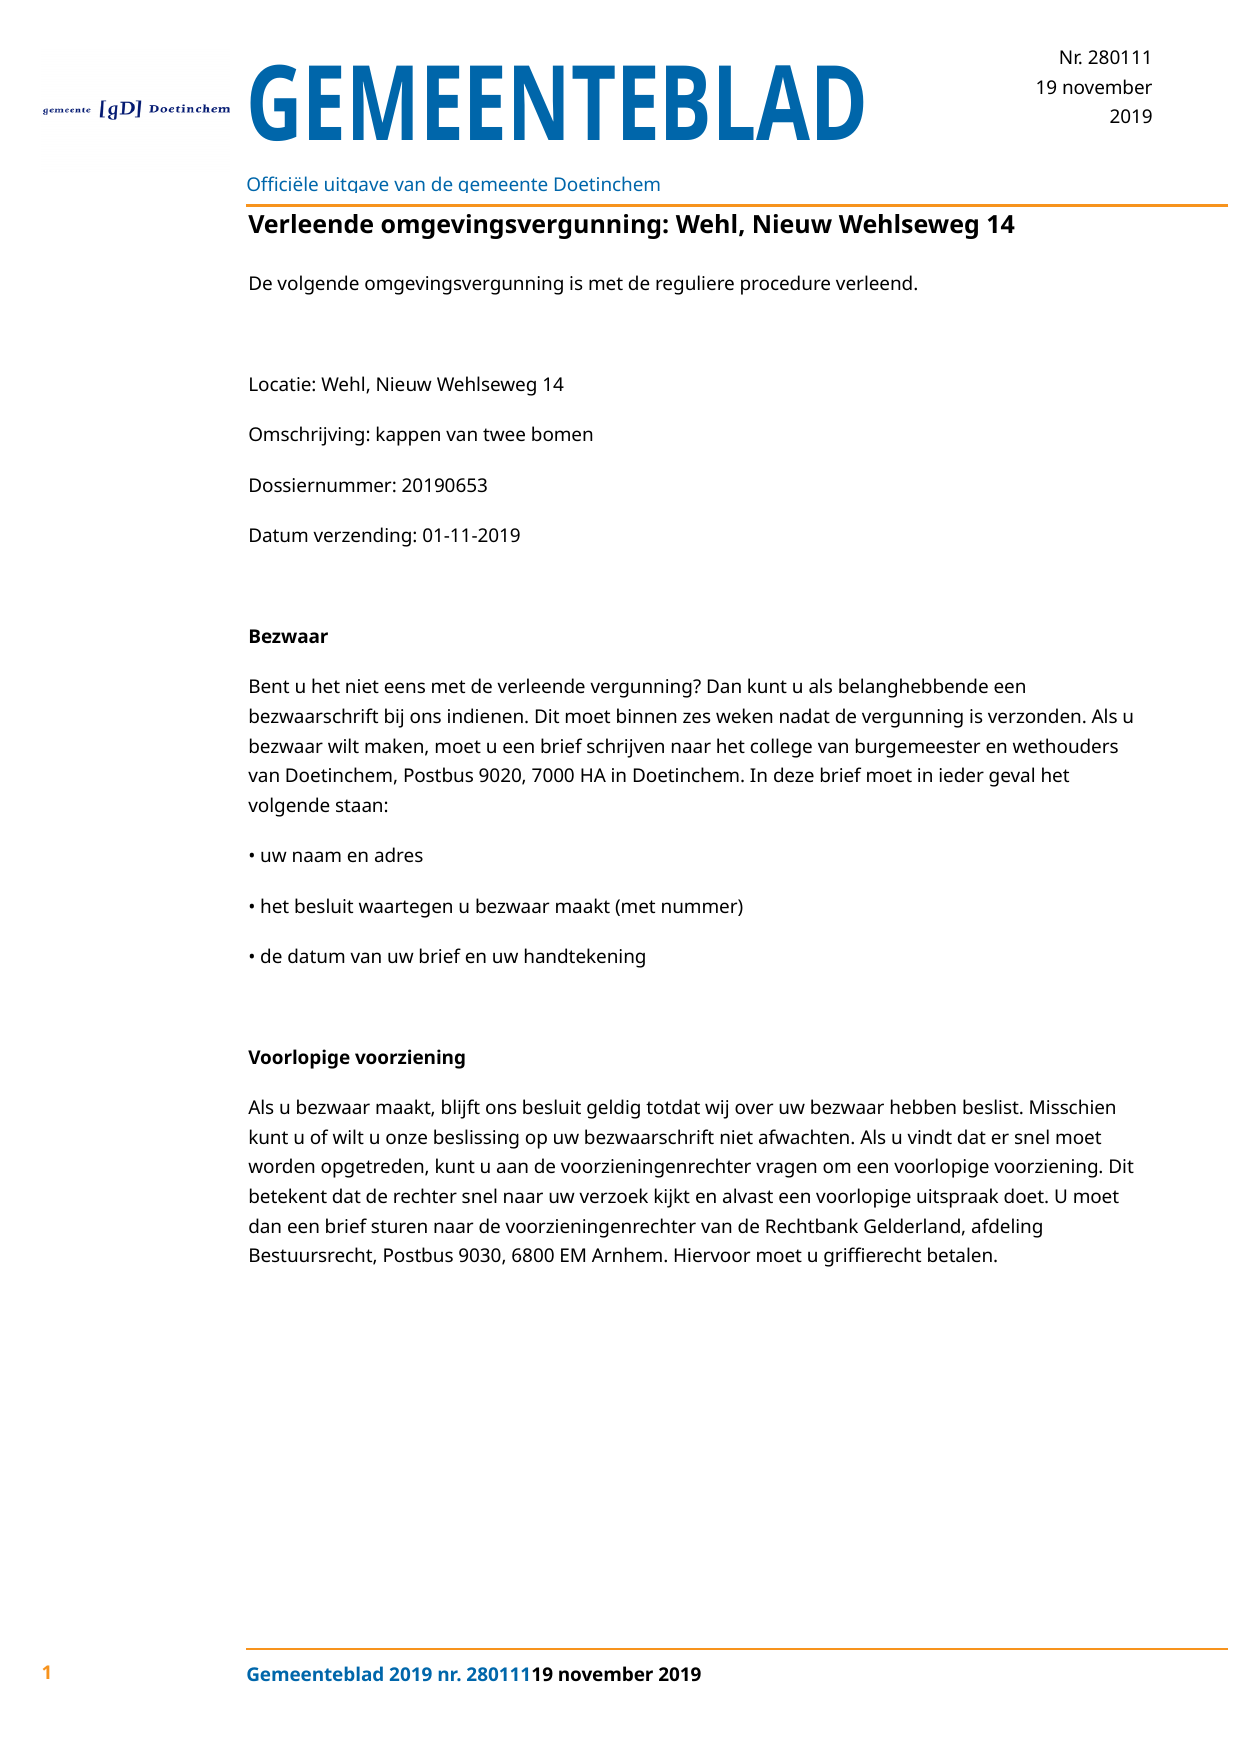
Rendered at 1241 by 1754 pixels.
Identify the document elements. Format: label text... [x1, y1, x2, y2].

text • het besluit waartegen u bezwaar maakt (met nummer) [248, 893, 1152, 918]
text Voorlopige voorziening [248, 1044, 1152, 1070]
text Locatie: Wehl, Nieuw Wehlseweg 14 [248, 371, 1152, 397]
text Bezwaar [248, 623, 1152, 649]
text Datum verzending: 01-11-2019 [248, 522, 1152, 548]
picture [41, 47, 231, 172]
text • uw naam en adres [248, 842, 1152, 868]
text Bent u het niet eens met de verleende vergunning? Dan kunt u als belanghebbende een bezwaarschrift bij ons indienen. Dit moet binnen zes weken nadat de vergunning is verzonden. Als u bezwaar wilt maken, moet u een brief schrijven naar het college van burgemeester en wethouders van Doetinchem, Postbus 9020, 7000 HA in Doetinchem. In deze brief moet in ieder geval het volgende staan: [248, 674, 1152, 818]
text Als u bezwaar maakt, blijft ons besluit geldig totdat wij over uw bezwaar hebben beslist. Misschien kunt u of wilt u onze beslissing op uw bezwaarschrift niet afwachten. Als u vindt dat er snel moet worden opgetreden, kunt u aan de voorzieningenrechter vragen om een voorlopige voorziening. Dit betekent dat de rechter snel naar uw verzoek kijkt en alvast een voorlopige uitspraak doet. U moet dan een brief sturen naar de voorzieningenrechter van de Rechtbank Gelderland, afdeling Bestuursrecht, Postbus 9030, 6800 EM Arnhem. Hiervoor moet u griffierecht betalen. [248, 1094, 1152, 1268]
text Verleende omgevingsvergunning: Wehl, Nieuw Wehlseweg 14 [248, 207, 1152, 241]
text De volgende omgevingsvergunning is met de reguliere procedure verleend. [248, 270, 1152, 296]
text Omschrijving: kappen van twee bomen [248, 422, 1152, 447]
text • de datum van uw brief en uw handtekening [248, 943, 1152, 969]
text Dossiernummer: 20190653 [248, 472, 1152, 498]
